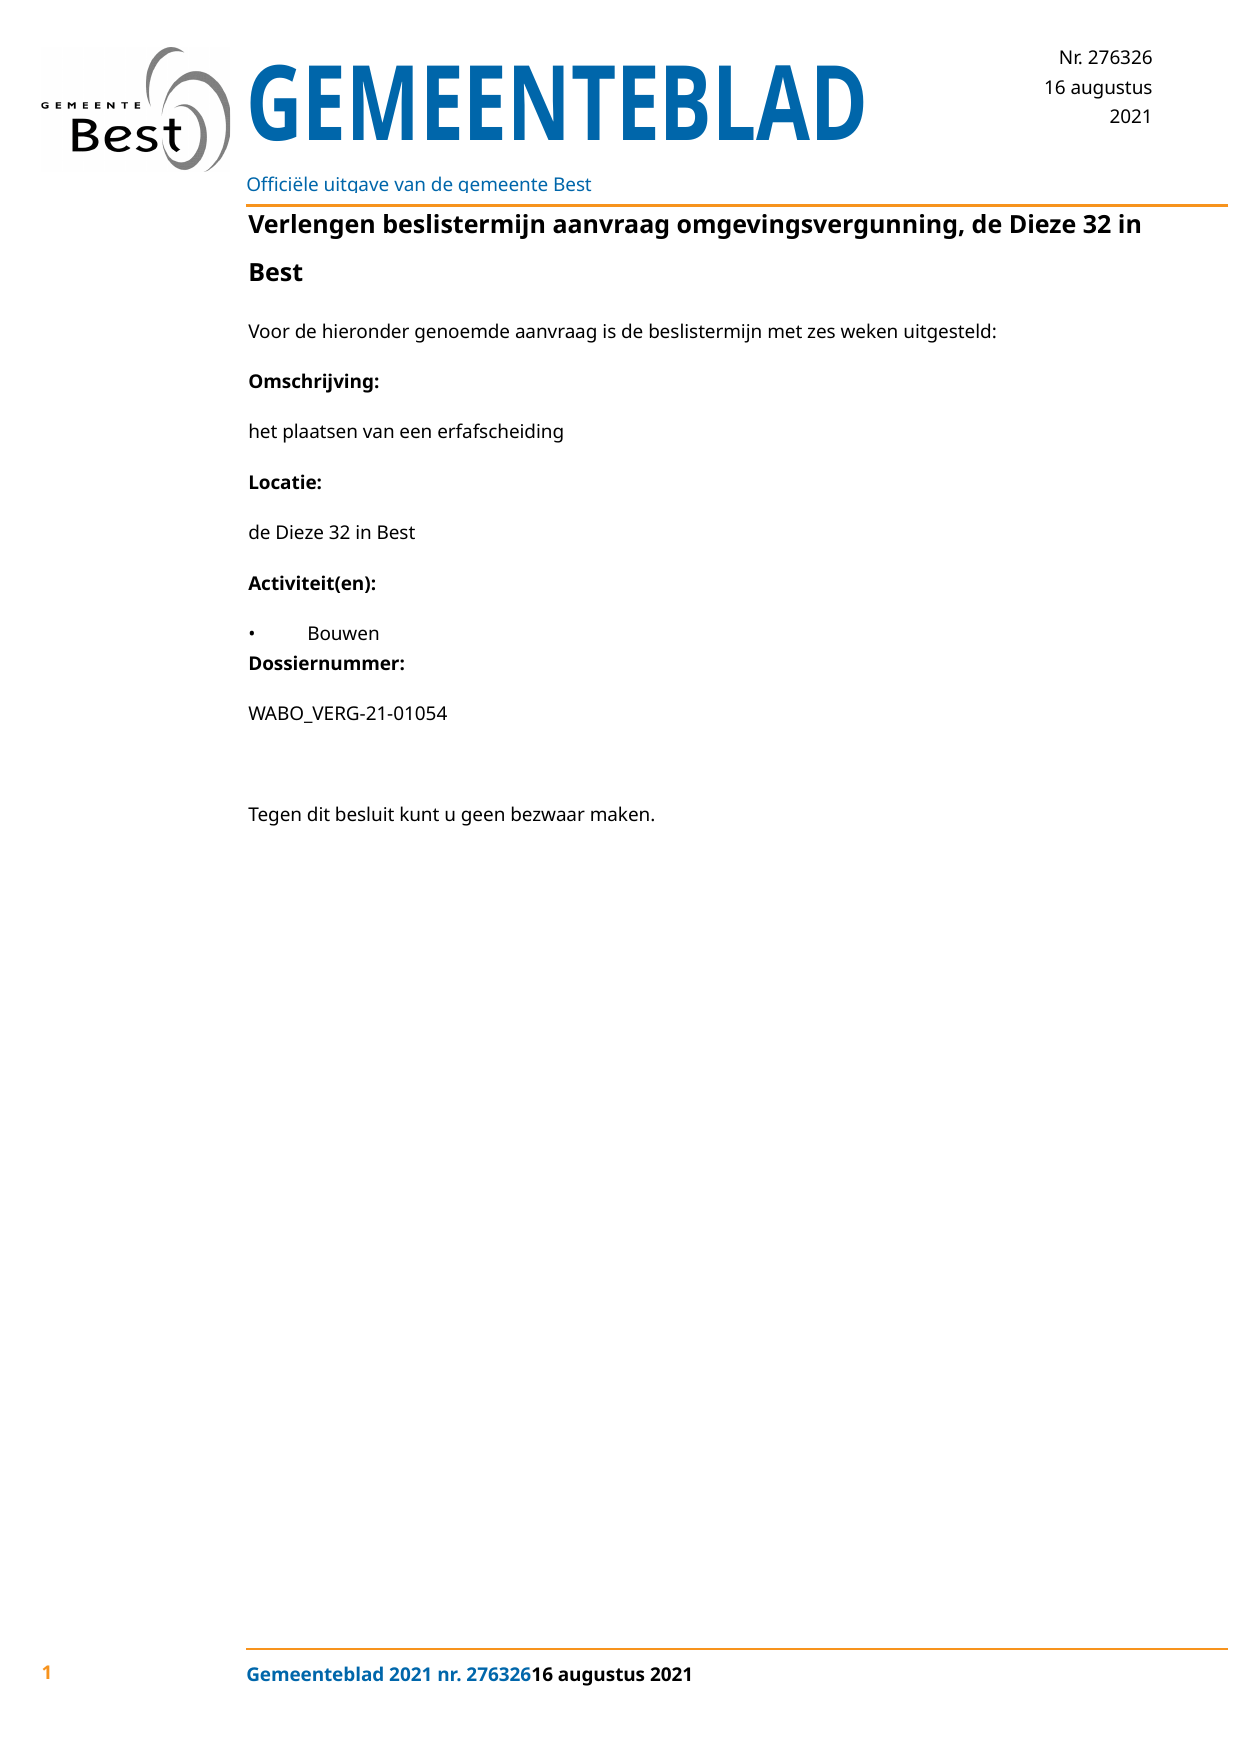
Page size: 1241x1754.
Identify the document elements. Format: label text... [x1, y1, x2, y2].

text Activiteit(en): [248, 570, 1152, 596]
text Dossiernummer: [248, 650, 1152, 676]
text Omschrijving: [248, 368, 1152, 394]
text WABO_VERG-21-01054 [248, 700, 1152, 726]
list Bouwen [248, 620, 1152, 646]
text Tegen dit besluit kunt u geen bezwaar maken. [248, 801, 1152, 827]
text Voor de hieronder genoemde aanvraag is de beslistermijn met zes weken uitgesteld: [248, 318, 1152, 344]
text het plaatsen van een erfafscheiding [248, 419, 1152, 444]
picture [41, 47, 231, 172]
text Verlengen beslistermijn aanvraag omgevingsvergunning, de Dieze 32 in Best [248, 207, 1152, 288]
text Locatie: [248, 469, 1152, 495]
text de Dieze 32 in Best [248, 519, 1152, 545]
